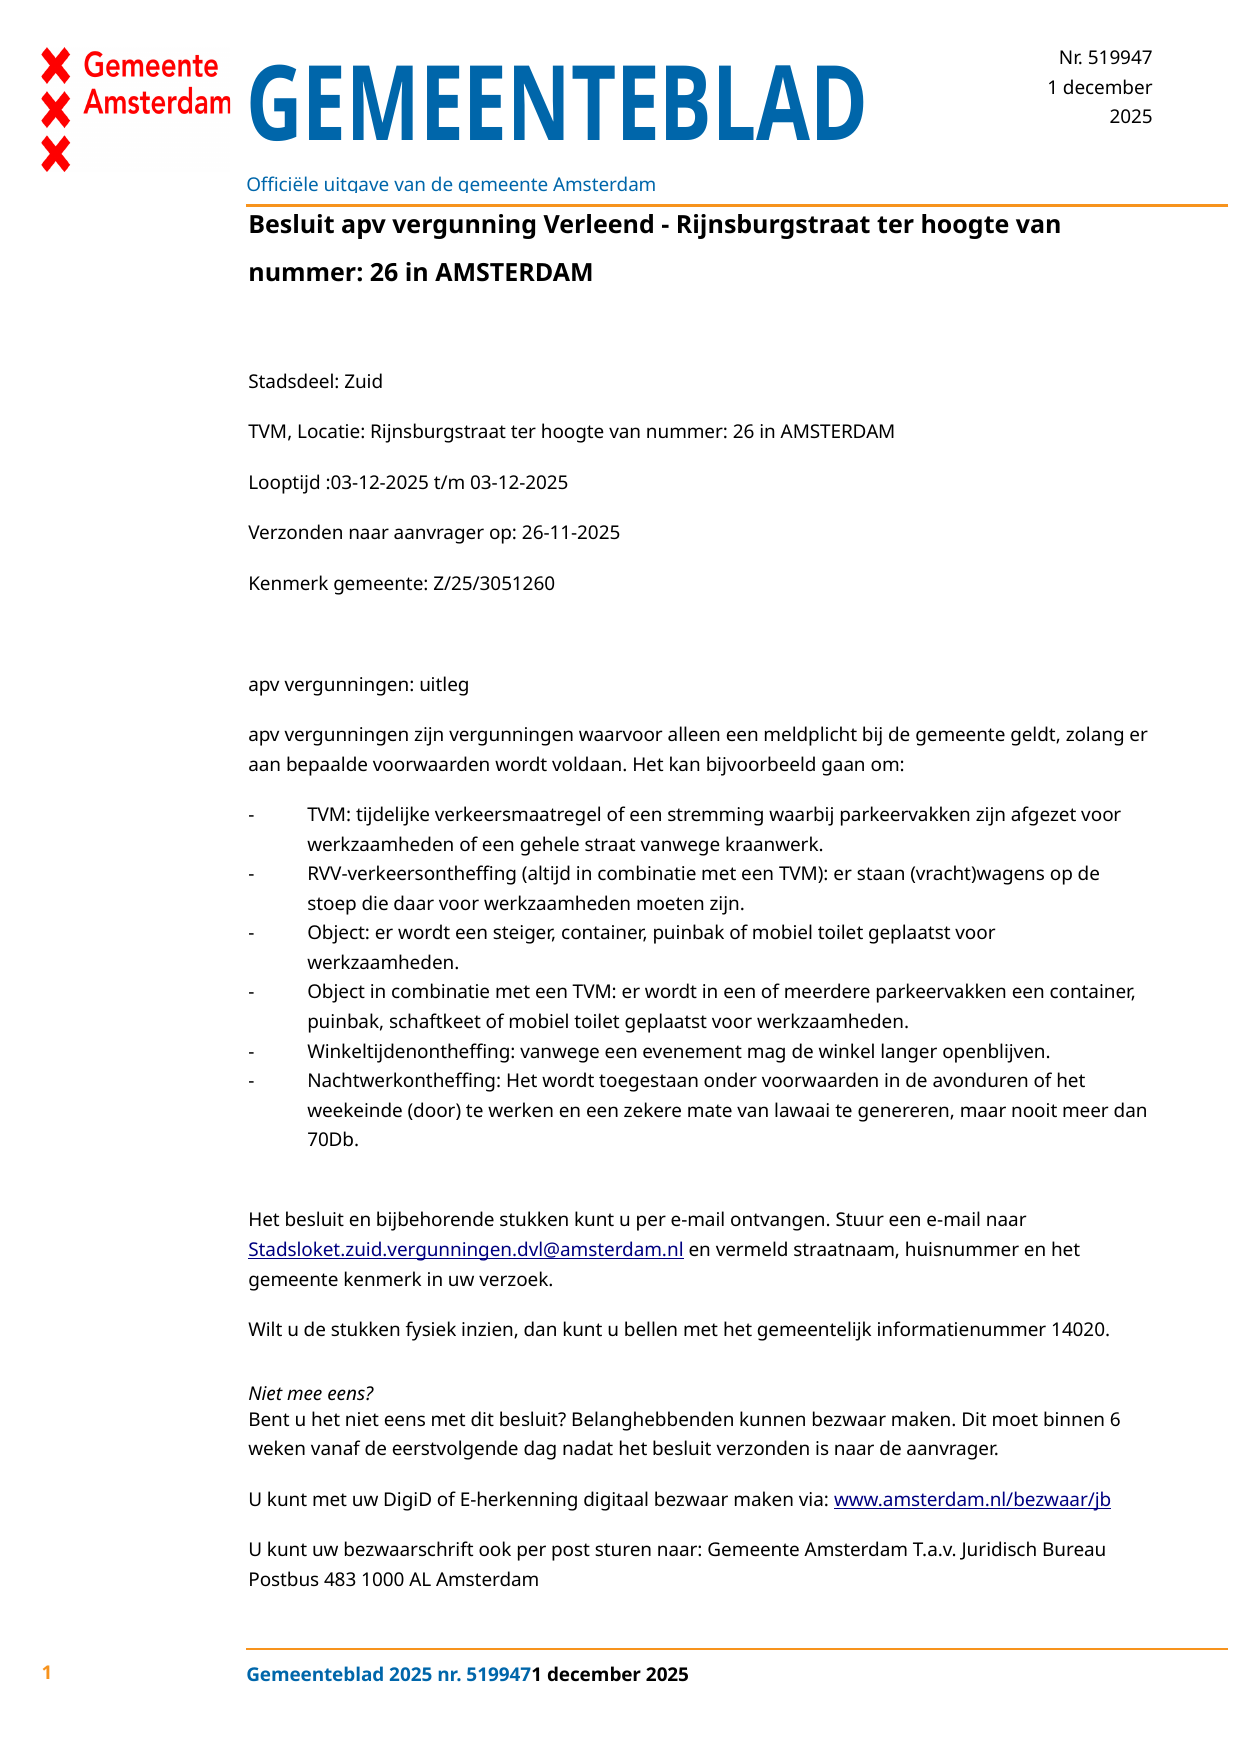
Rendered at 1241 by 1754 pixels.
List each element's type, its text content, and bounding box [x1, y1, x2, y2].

text apv vergunningen: uitleg [248, 671, 1152, 697]
list RVV-verkeersontheffing (altijd in combinatie met een TVM): er staan (vracht)wagens op de stoep die daar voor werkzaamheden moeten zijn. [248, 860, 1152, 916]
text TVM, Locatie: Rijnsburgstraat ter hoogte van nummer: 26 in AMSTERDAM [248, 419, 1152, 444]
text Looptijd :03-12-2025 t/m 03-12-2025 [248, 469, 1152, 495]
text Kenmerk gemeente: Z/25/3051260 [248, 570, 1152, 596]
picture [41, 47, 231, 172]
list Nachtwerkontheffing: Het wordt toegestaan onder voorwaarden in de avonduren of het weekeinde (door) te werken en een zekere mate van lawaai te genereren, maar nooit meer dan 70Db. [248, 1067, 1152, 1152]
list Winkeltijdenontheffing: vanwege een evenement mag de winkel langer openblijven. [248, 1038, 1152, 1064]
text apv vergunningen zijn vergunningen waarvoor alleen een meldplicht bij de gemeente geldt, zolang er aan bepaalde voorwaarden wordt voldaan. Het kan bijvoorbeeld gaan om: [248, 721, 1152, 777]
text Stadsdeel: Zuid [248, 368, 1152, 394]
text U kunt met uw DigiD of E-herkenning digitaal bezwaar maken via: www.amsterdam.nl/bezwaar/jb [248, 1486, 1152, 1512]
list Object in combinatie met een TVM: er wordt in een of meerdere parkeervakken een container, puinbak, schaftkeet of mobiel toilet geplaatst voor werkzaamheden. [248, 979, 1152, 1034]
text Besluit apv vergunning Verleend - Rijnsburgstraat ter hoogte van nummer: 26 in AMSTERDAM [248, 207, 1152, 288]
text Het besluit en bijbehorende stukken kunt u per e-mail ontvangen. Stuur een e-mail naar Stadsloket.zuid.vergunningen.dvl@amsterdam.nl en vermeld straatnaam, huisnummer en het gemeente kenmerk in uw verzoek. [248, 1207, 1152, 1292]
text U kunt uw bezwaarschrift ook per post sturen naar: Gemeente Amsterdam T.a.v. Juridisch Bureau Postbus 483 1000 AL Amsterdam [248, 1536, 1152, 1592]
text Verzonden naar aanvrager op: 26-11-2025 [248, 519, 1152, 545]
text Bent u het niet eens met dit besluit? Belanghebbenden kunnen bezwaar maken. Dit moet binnen 6 weken vanaf de eerstvolgende dag nadat het besluit verzonden is naar de aanvrager. [248, 1406, 1152, 1461]
list TVM: tijdelijke verkeersmaatregel of een stremming waarbij parkeervakken zijn afgezet voor werkzaamheden of een gehele straat vanwege kraanwerk. [248, 801, 1152, 857]
text Niet mee eens? [248, 1380, 1152, 1406]
list Object: er wordt een steiger, container, puinbak of mobiel toilet geplaatst voor werkzaamheden. [248, 919, 1152, 975]
text Wilt u de stukken fysiek inzien, dan kunt u bellen met het gemeentelijk informatienummer 14020. [248, 1316, 1152, 1342]
